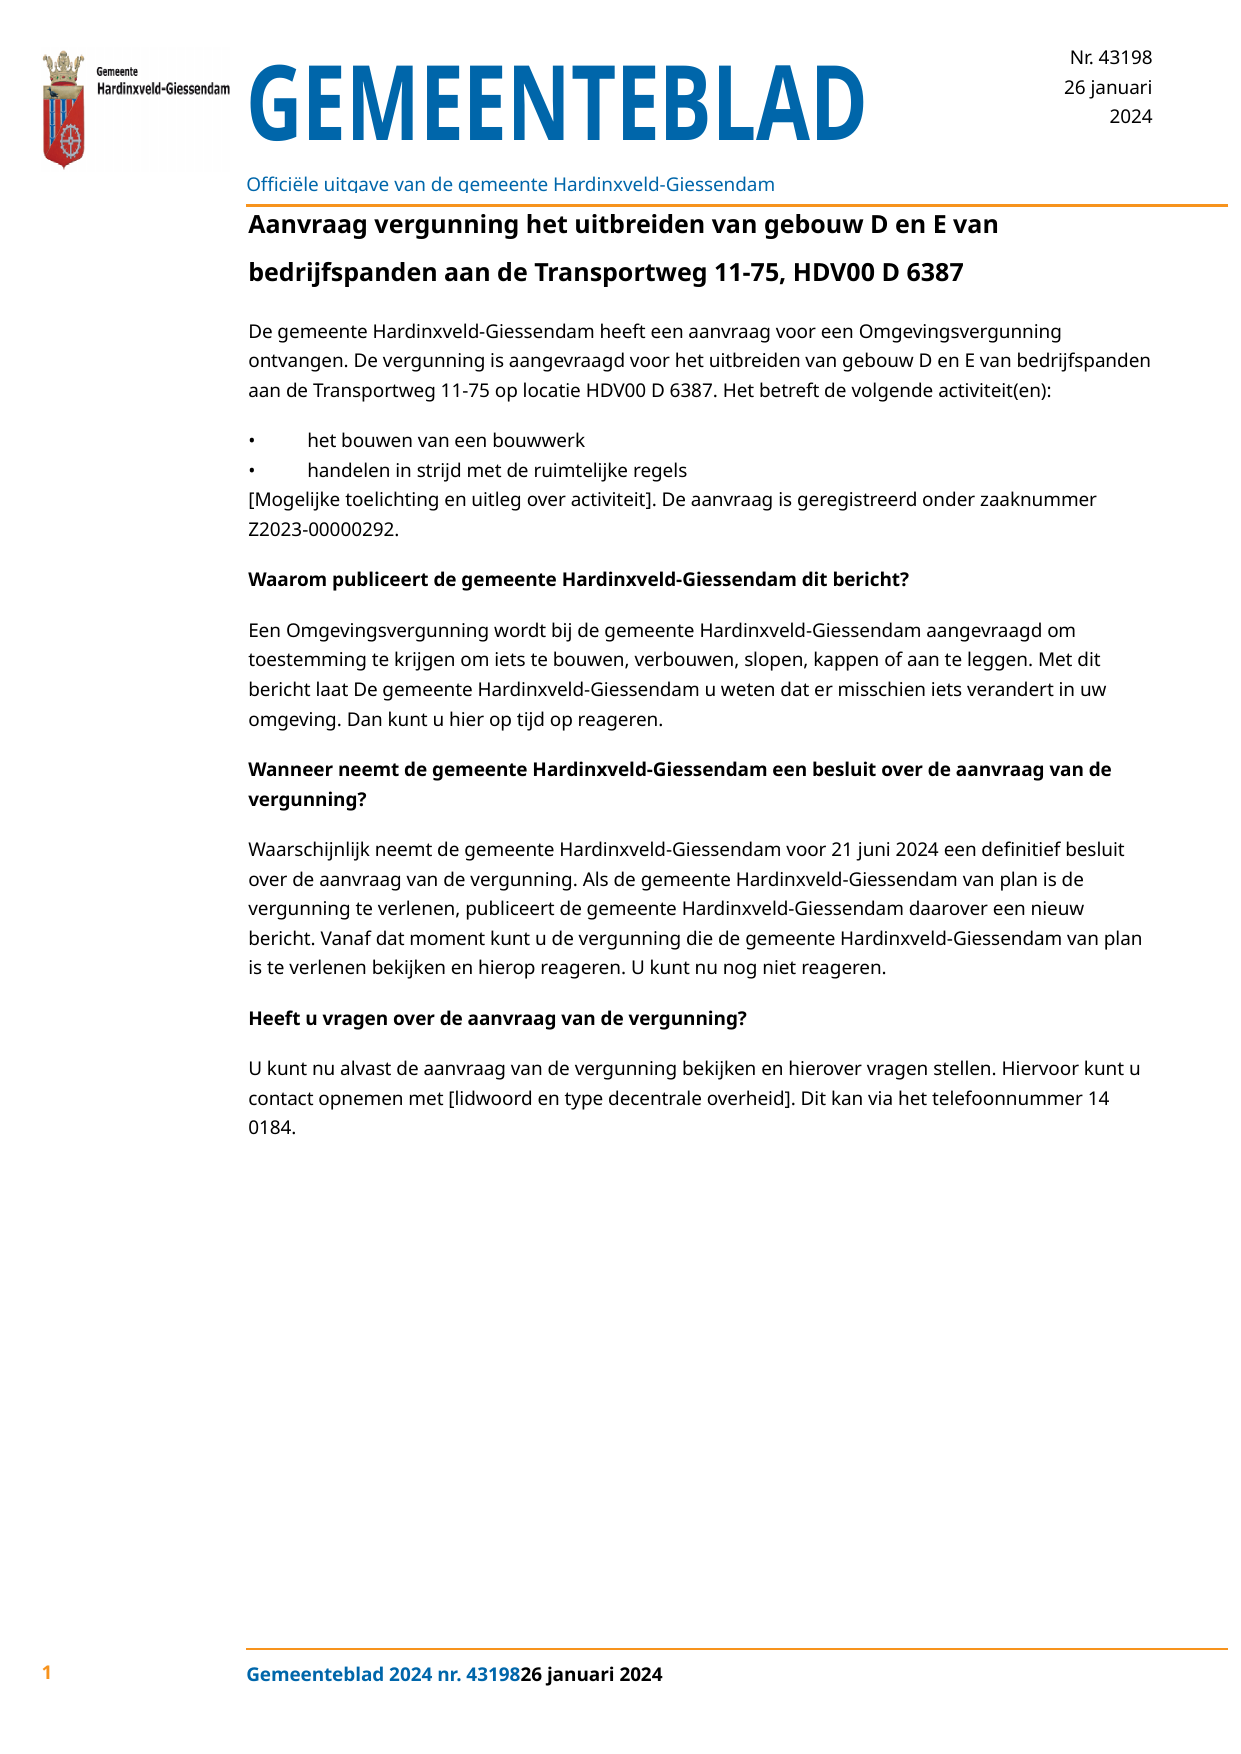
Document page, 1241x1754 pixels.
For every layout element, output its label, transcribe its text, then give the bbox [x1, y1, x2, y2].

picture [41, 47, 231, 172]
text Heeft u vragen over de aanvraag van de vergunning? [248, 1005, 1152, 1031]
text Wanneer neemt de gemeente Hardinxveld-Giessendam een besluit over de aanvraag van de vergunning? [248, 756, 1152, 812]
text Een Omgevingsvergunning wordt bij de gemeente Hardinxveld-Giessendam aangevraagd om toestemming te krijgen om iets te bouwen, verbouwen, slopen, kappen of aan te leggen. Met dit bericht laat De gemeente Hardinxveld-Giessendam u weten dat er misschien iets verandert in uw omgeving. Dan kunt u hier op tijd op reageren. [248, 617, 1152, 732]
text Waarom publiceert de gemeente Hardinxveld-Giessendam dit bericht? [248, 567, 1152, 592]
list het bouwen van een bouwwerk [248, 427, 1152, 453]
text De gemeente Hardinxveld-Giessendam heeft een aanvraag voor een Omgevingsvergunning ontvangen. De vergunning is aangevraagd voor het uitbreiden van gebouw D en E van bedrijfspanden aan de Transportweg 11-75 op locatie HDV00 D 6387. Het betreft de volgende activiteit(en): [248, 318, 1152, 403]
text Aanvraag vergunning het uitbreiden van gebouw D en E van bedrijfspanden aan de Transportweg 11-75, HDV00 D 6387 [248, 207, 1152, 288]
text [Mogelijke toelichting en uitleg over activiteit]. De aanvraag is geregistreerd onder zaaknummer Z2023-00000292. [248, 487, 1152, 542]
text U kunt nu alvast de aanvraag van de vergunning bekijken en hierover vragen stellen. Hiervoor kunt u contact opnemen met [lidwoord en type decentrale overheid]. Dit kan via het telefoonnummer 14 0184. [248, 1055, 1152, 1140]
text Waarschijnlijk neemt de gemeente Hardinxveld-Giessendam voor 21 juni 2024 een definitief besluit over de aanvraag van de vergunning. Als de gemeente Hardinxveld-Giessendam van plan is de vergunning te verlenen, publiceert de gemeente Hardinxveld-Giessendam daarover een nieuw bericht. Vanaf dat moment kunt u de vergunning die de gemeente Hardinxveld-Giessendam van plan is te verlenen bekijken en hierop reageren. U kunt nu nog niet reageren. [248, 836, 1152, 980]
list handelen in strijd met de ruimtelijke regels [248, 457, 1152, 483]
